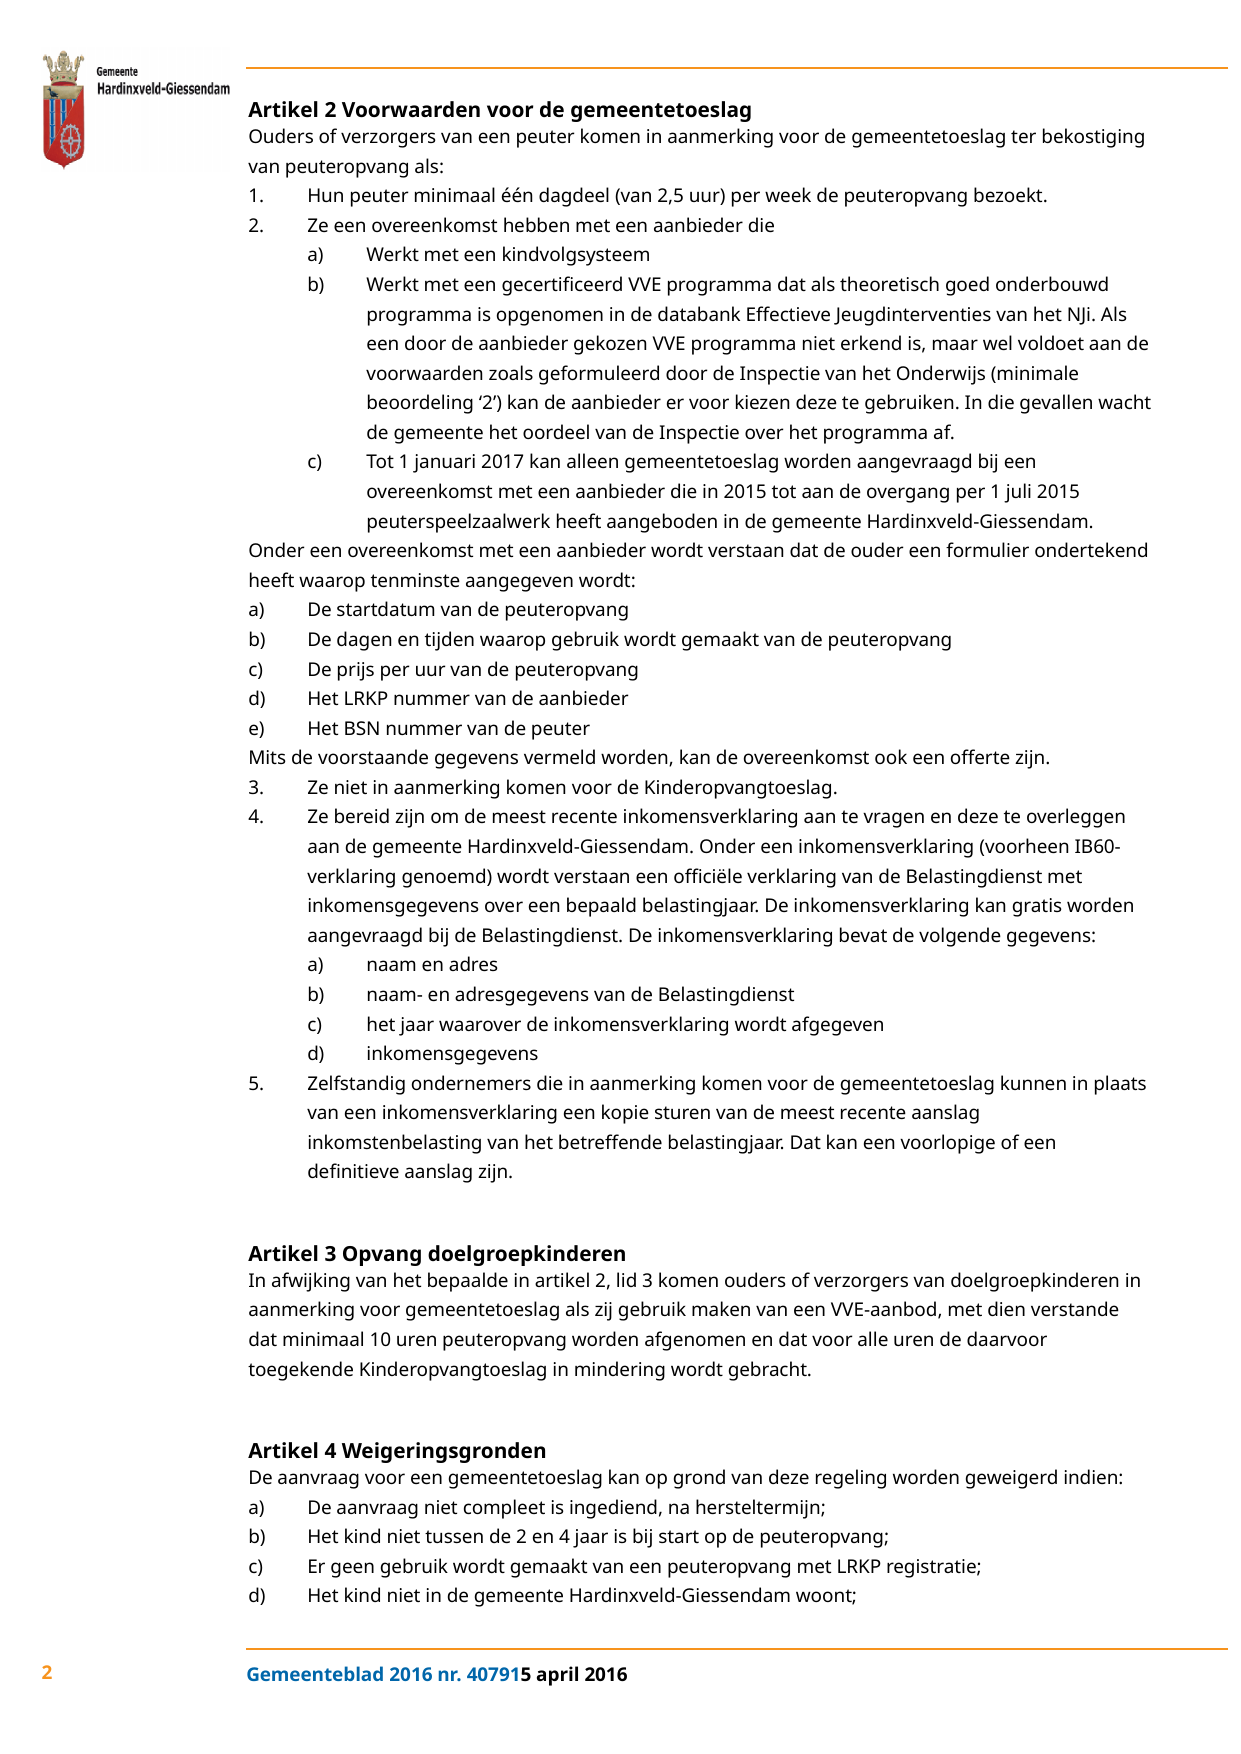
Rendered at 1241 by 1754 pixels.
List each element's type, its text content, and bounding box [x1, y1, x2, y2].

text Mits de voorstaande gegevens vermeld worden, kan de overeenkomst ook een offerte zijn. [248, 744, 1152, 770]
list De dagen en tijden waarop gebruik wordt gemaakt van de peuteropvang [248, 626, 1152, 652]
list inkomensgegevens [307, 1040, 1152, 1066]
text Artikel 3 Opvang doelgroepkinderen [248, 1239, 1152, 1267]
list het jaar waarover de inkomensverklaring wordt afgegeven [307, 1011, 1152, 1036]
list naam- en adresgegevens van de Belastingdienst [307, 981, 1152, 1007]
list Het kind niet tussen de 2 en 4 jaar is bij start op de peuteropvang; [248, 1523, 1152, 1549]
list Ze niet in aanmerking komen voor de Kinderopvangtoeslag. [248, 774, 1152, 800]
list De aanvraag niet compleet is ingediend, na hersteltermijn; [248, 1494, 1152, 1519]
text Artikel 2 Voorwaarden voor de gemeentetoeslag [248, 95, 1152, 123]
list naam en adres [307, 952, 1152, 977]
picture [41, 47, 231, 172]
list Ze een overeenkomst hebben met een aanbieder die [248, 212, 1152, 238]
list Het kind niet in de gemeente Hardinxveld-Giessendam woont; [248, 1583, 1152, 1608]
list De startdatum van de peuteropvang [248, 597, 1152, 622]
list Hun peuter minimaal één dagdeel (van 2,5 uur) per week de peuteropvang bezoekt. [248, 182, 1152, 208]
text Onder een overeenkomst met een aanbieder wordt verstaan dat de ouder een formulier ondertekend heeft waarop tenminste aangegeven wordt: [248, 537, 1152, 593]
text Ouders of verzorgers van een peuter komen in aanmerking voor de gemeentetoeslag ter bekostiging van peuteropvang als: [248, 123, 1152, 178]
list Werkt met een kindvolgsysteem [307, 242, 1152, 267]
list Ze bereid zijn om de meest recente inkomensverklaring aan te vragen en deze te overleggen aan de gemeente Hardinxveld-Giessendam. Onder een inkomensverklaring (voorheen IB60-verklaring genoemd) wordt verstaan een officiële verklaring van de Belastingdienst met inkomensgegevens over een bepaald belastingjaar. De inkomensverklaring kan gratis worden aangevraagd bij de Belastingdienst. De inkomensverklaring bevat de volgende gegevens: [248, 804, 1152, 948]
text Artikel 4 Weigeringsgronden [248, 1436, 1152, 1464]
text De aanvraag voor een gemeentetoeslag kan op grond van deze regeling worden geweigerd indien: [248, 1464, 1152, 1490]
list Het LRKP nummer van de aanbieder [248, 685, 1152, 711]
list Werkt met een gecertificeerd VVE programma dat als theoretisch goed onderbouwd programma is opgenomen in de databank Effectieve Jeugdinterventies van het NJi. Als een door de aanbieder gekozen VVE programma niet erkend is, maar wel voldoet aan de voorwaarden zoals geformuleerd door de Inspectie van het Onderwijs (minimale beoordeling ‘2’) kan de aanbieder er voor kiezen deze te gebruiken. In die gevallen wacht de gemeente het oordeel van de Inspectie over het programma af. [307, 271, 1152, 445]
text In afwijking van het bepaalde in artikel 2, lid 3 komen ouders of verzorgers van doelgroepkinderen in aanmerking voor gemeentetoeslag als zij gebruik maken van een VVE-aanbod, met dien verstande dat minimaal 10 uren peuteropvang worden afgenomen en dat voor alle uren de daarvoor toegekende Kinderopvangtoeslag in mindering wordt gebracht. [248, 1267, 1152, 1382]
list Tot 1 januari 2017 kan alleen gemeentetoeslag worden aangevraagd bij een overeenkomst met een aanbieder die in 2015 tot aan de overgang per 1 juli 2015 peuterspeelzaalwerk heeft aangeboden in de gemeente Hardinxveld-Giessendam. [307, 449, 1152, 533]
list De prijs per uur van de peuteropvang [248, 656, 1152, 681]
list Er geen gebruik wordt gemaakt van een peuteropvang met LRKP registratie; [248, 1553, 1152, 1579]
list Zelfstandig ondernemers die in aanmerking komen voor de gemeentetoeslag kunnen in plaats van een inkomensverklaring een kopie sturen van de meest recente aanslag inkomstenbelasting van het betreffende belastingjaar. Dat kan een voorlopige of een definitieve aanslag zijn. [248, 1070, 1152, 1184]
list Het BSN nummer van de peuter [248, 715, 1152, 741]
